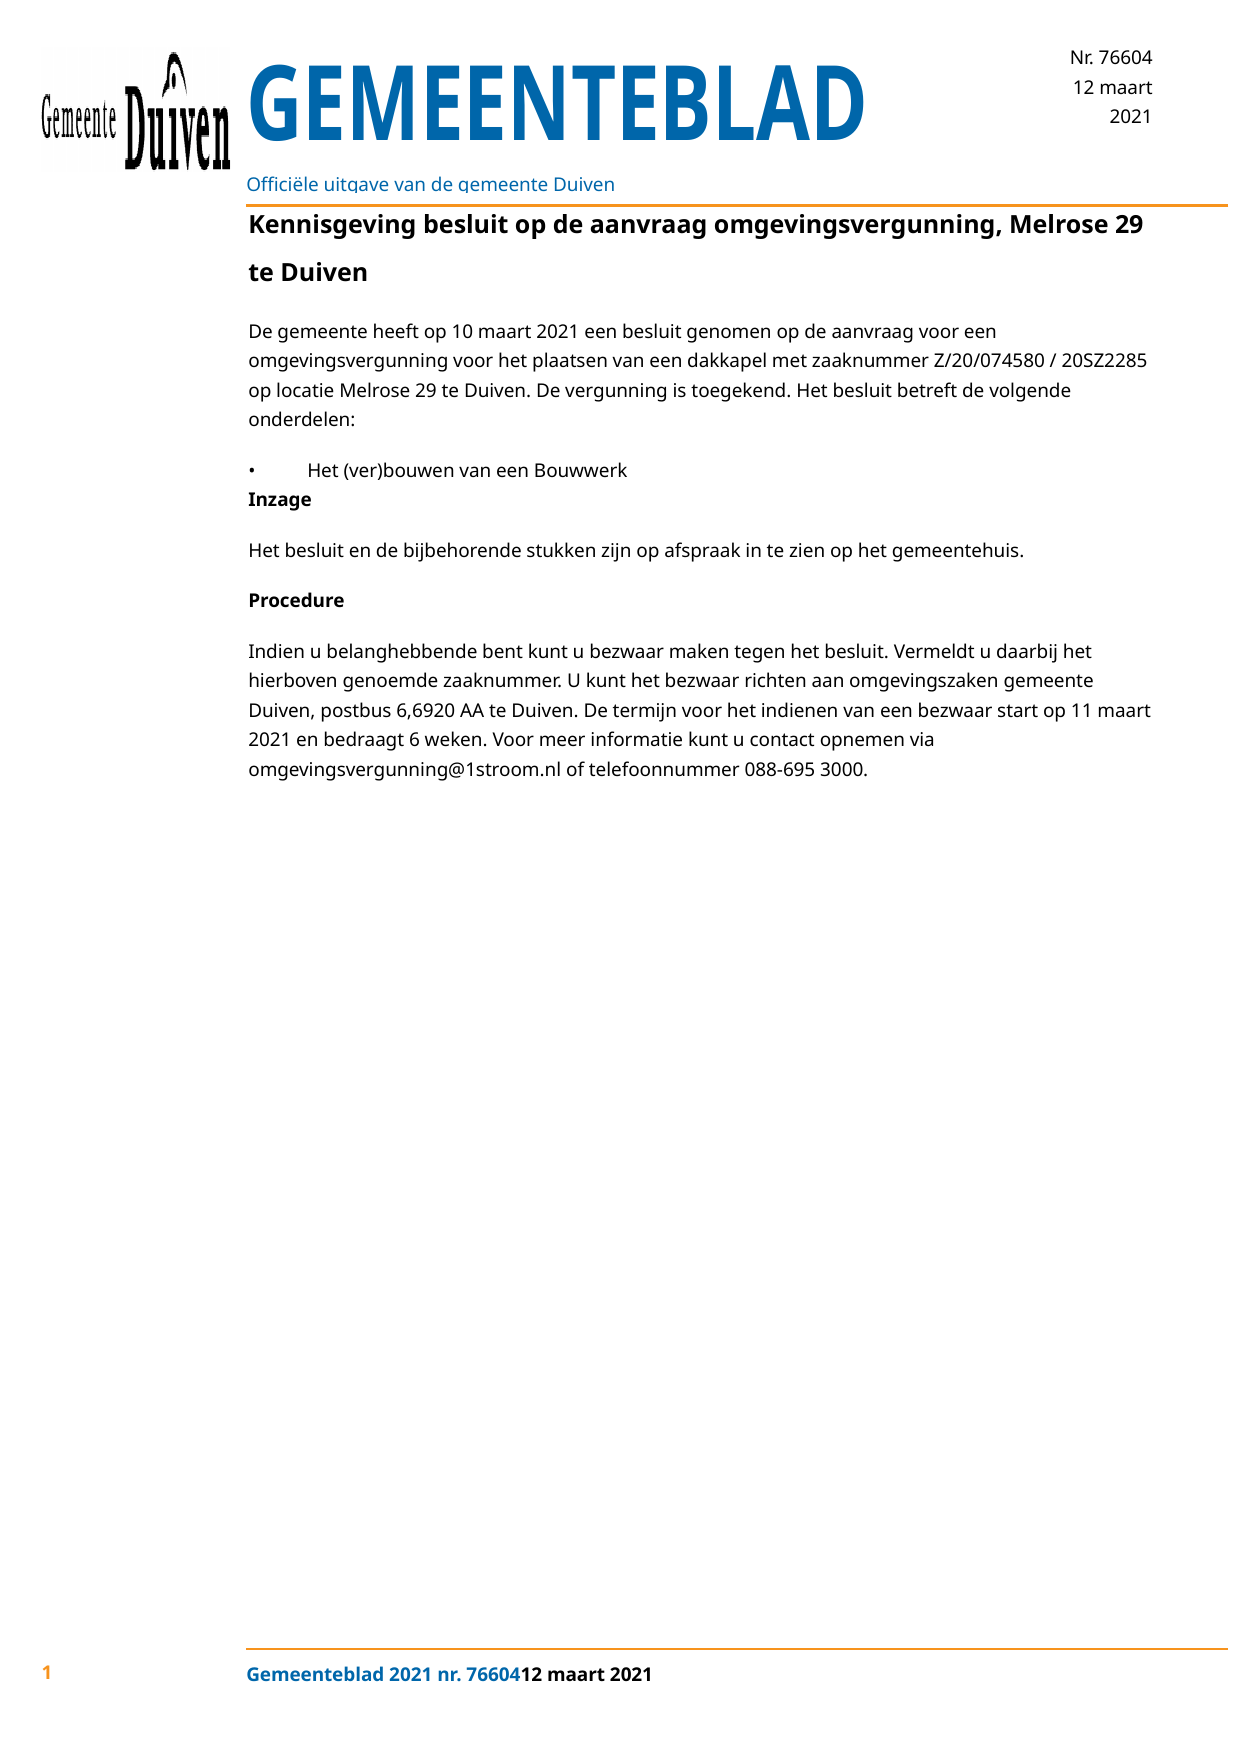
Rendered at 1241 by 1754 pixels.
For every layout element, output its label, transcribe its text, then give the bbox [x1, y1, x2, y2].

text De gemeente heeft op 10 maart 2021 een besluit genomen op de aanvraag voor een omgevingsvergunning voor het plaatsen van een dakkapel met zaaknummer Z/20/074580 / 20SZ2285 op locatie Melrose 29 te Duiven. De vergunning is toegekend. Het besluit betreft de volgende onderdelen: [248, 318, 1152, 432]
list Het (ver)bouwen van een Bouwwerk [248, 457, 1152, 483]
text Kennisgeving besluit op de aanvraag omgevingsvergunning, Melrose 29 te Duiven [248, 207, 1152, 288]
text Indien u belanghebbende bent kunt u bezwaar maken tegen het besluit. Vermeldt u daarbij het hierboven genoemde zaaknummer. U kunt het bezwaar richten aan omgevingszaken gemeente Duiven, postbus 6,6920 AA te Duiven. De termijn voor het indienen van een bezwaar start op 11 maart 2021 en bedraagt 6 weken. Voor meer informatie kunt u contact opnemen via omgevingsvergunning@1stroom.nl of telefoonnummer 088-695 3000. [248, 638, 1152, 782]
text Inzage [248, 487, 1152, 512]
text Het besluit en de bijbehorende stukken zijn op afspraak in te zien op het gemeentehuis. [248, 537, 1152, 563]
picture [41, 47, 231, 172]
text Procedure [248, 587, 1152, 613]
